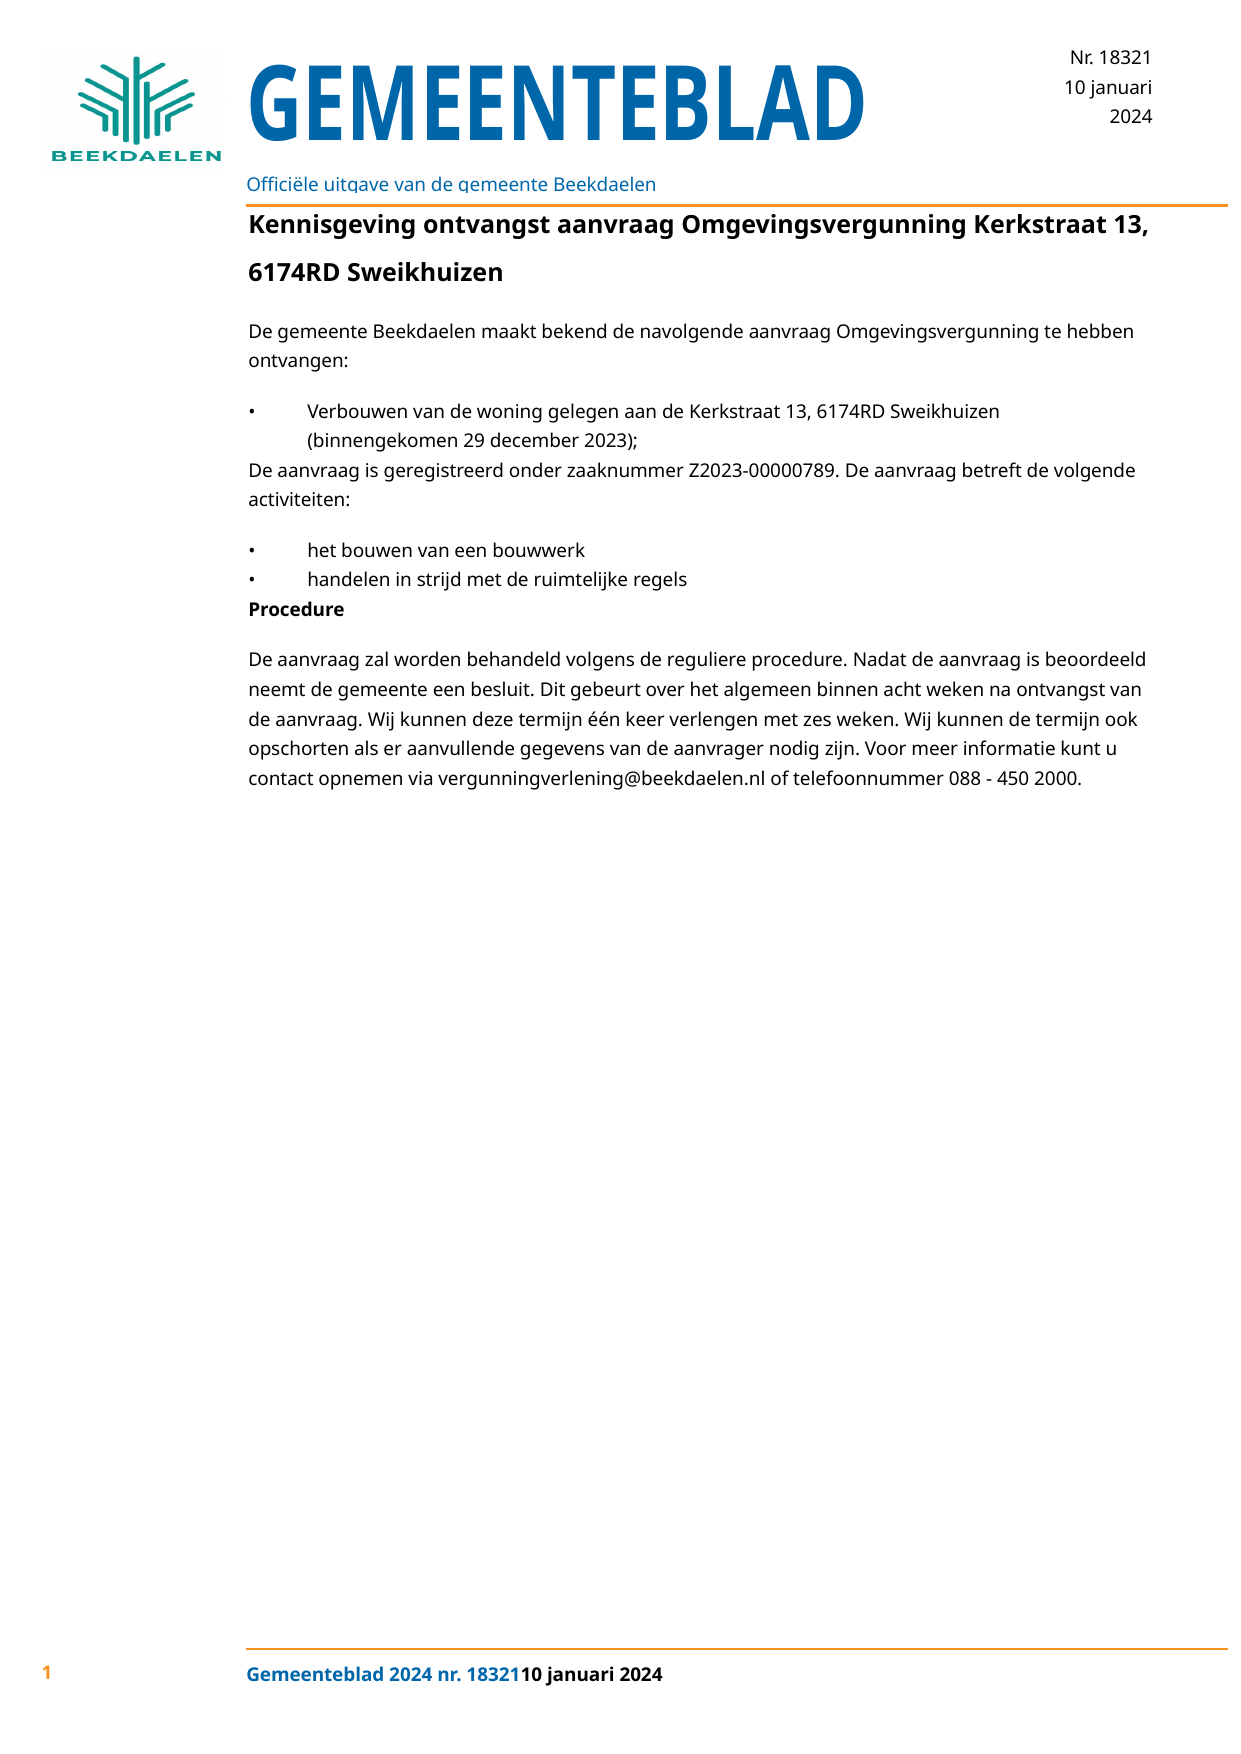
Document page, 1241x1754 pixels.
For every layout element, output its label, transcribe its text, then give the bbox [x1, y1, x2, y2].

list handelen in strijd met de ruimtelijke regels [248, 567, 1152, 592]
text De gemeente Beekdaelen maakt bekend de navolgende aanvraag Omgevingsvergunning te hebben ontvangen: [248, 318, 1152, 373]
text Kennisgeving ontvangst aanvraag Omgevingsvergunning Kerkstraat 13, 6174RD Sweikhuizen [248, 207, 1152, 288]
list het bouwen van een bouwwerk [248, 537, 1152, 563]
list Verbouwen van de woning gelegen aan de Kerkstraat 13, 6174RD Sweikhuizen (binnengekomen 29 december 2023); [248, 398, 1152, 453]
text Procedure [248, 596, 1152, 622]
text De aanvraag zal worden behandeld volgens de reguliere procedure. Nadat de aanvraag is beoordeeld neemt de gemeente een besluit. Dit gebeurt over het algemeen binnen acht weken na ontvangst van de aanvraag. Wij kunnen deze termijn één keer verlengen met zes weken. Wij kunnen de termijn ook opschorten als er aanvullende gegevens van de aanvrager nodig zijn. Voor meer informatie kunt u contact opnemen via vergunningverlening@beekdaelen.nl of telefoonnummer 088 - 450 2000. [248, 647, 1152, 791]
text De aanvraag is geregistreerd onder zaaknummer Z2023-00000789. De aanvraag betreft de volgende activiteiten: [248, 457, 1152, 512]
picture [41, 47, 231, 172]
